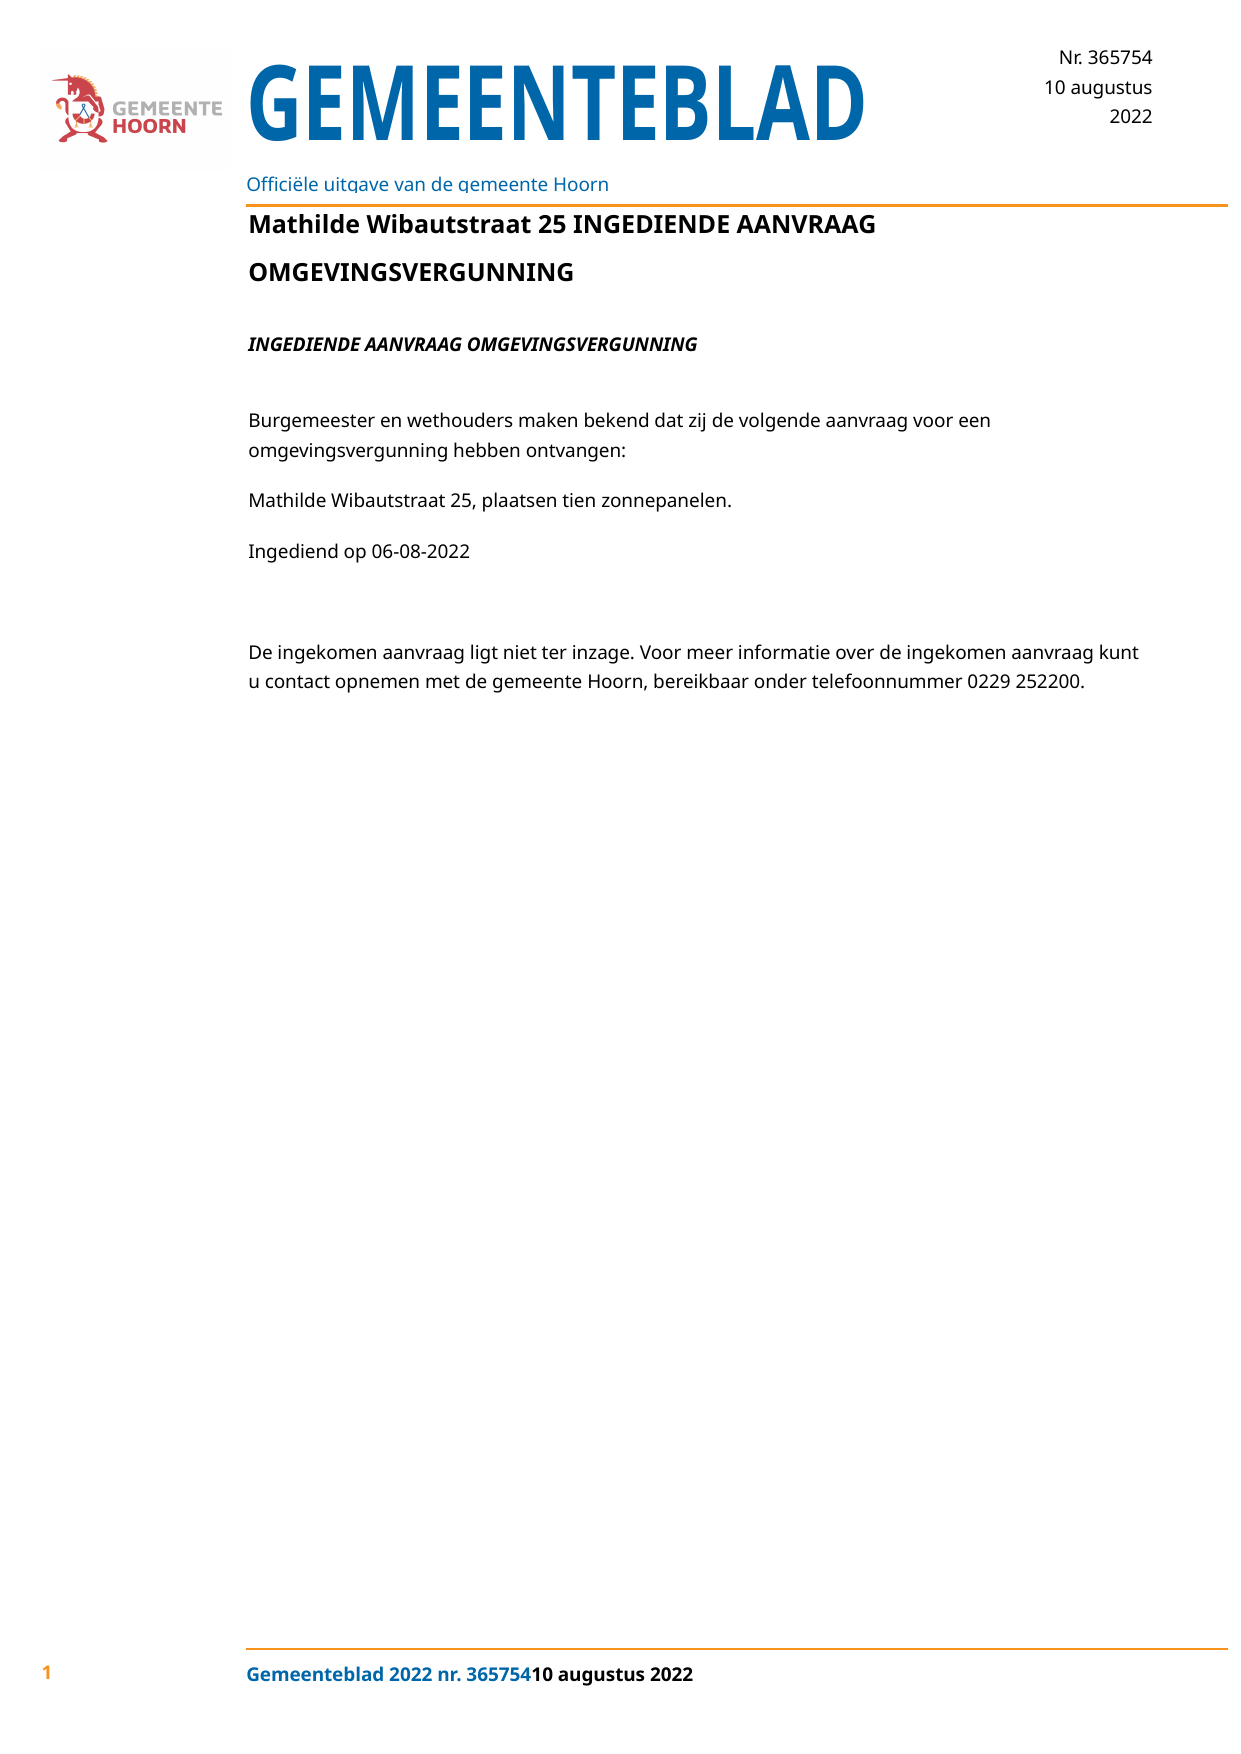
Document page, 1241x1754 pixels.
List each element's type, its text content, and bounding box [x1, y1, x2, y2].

text Mathilde Wibautstraat 25 INGEDIENDE AANVRAAG OMGEVINGSVERGUNNING [248, 207, 1152, 288]
text De ingekomen aanvraag ligt niet ter inzage. Voor meer informatie over de ingekomen aanvraag kunt u contact opnemen met de gemeente Hoorn, bereikbaar onder telefoonnummer 0229 252200. [248, 639, 1152, 694]
text INGEDIENDE AANVRAAG OMGEVINGSVERGUNNING [248, 331, 1152, 357]
text Mathilde Wibautstraat 25, plaatsen tien zonnepanelen. [248, 488, 1152, 513]
text Burgemeester en wethouders maken bekend dat zij de volgende aanvraag voor een omgevingsvergunning hebben ontvangen: [248, 408, 1152, 463]
picture [41, 47, 231, 172]
text Ingediend op 06-08-2022 [248, 538, 1152, 564]
